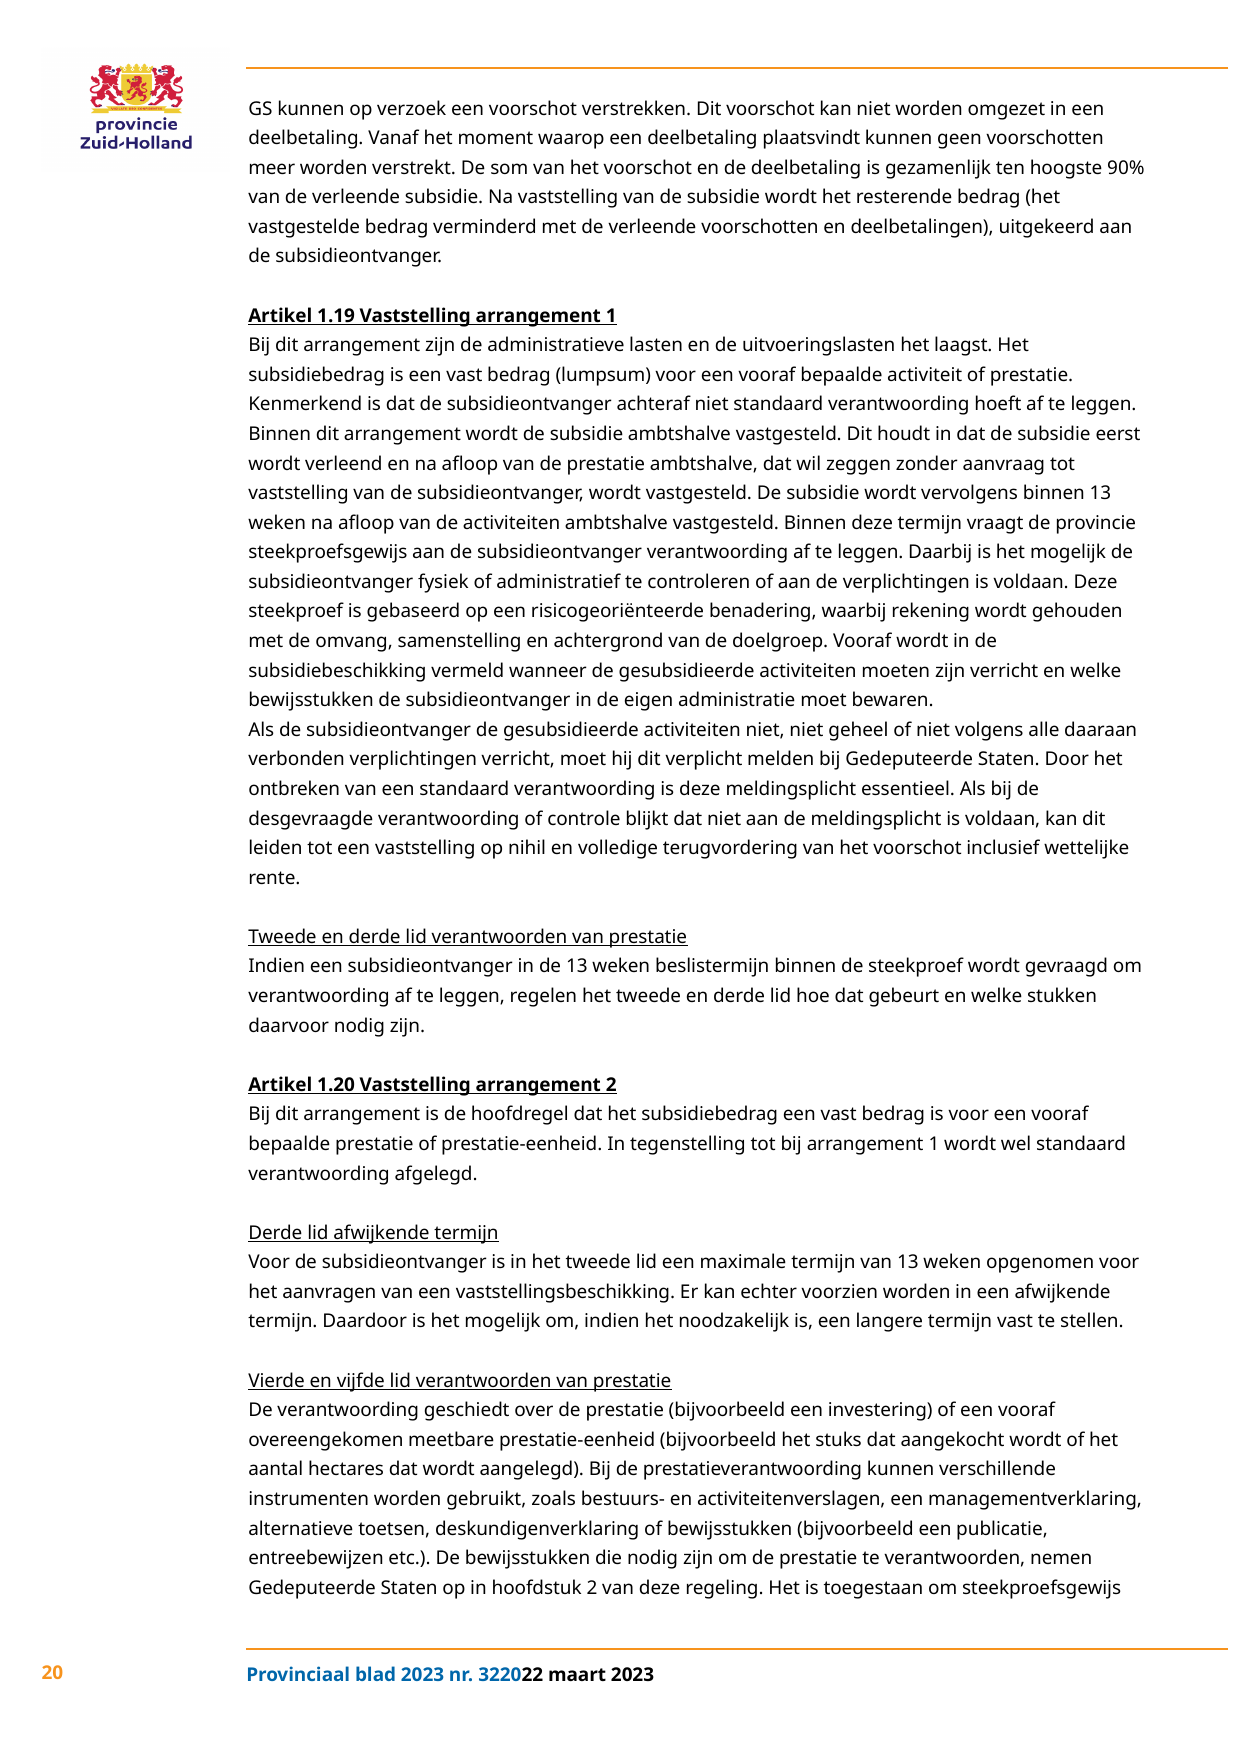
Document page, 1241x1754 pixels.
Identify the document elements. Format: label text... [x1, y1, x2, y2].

text De verantwoording geschiedt over de prestatie (bijvoorbeeld een investering) of een vooraf overeengekomen meetbare prestatie-eenheid (bijvoorbeeld het stuks dat aangekocht wordt of het aantal hectares dat wordt aangelegd). Bij de prestatieverantwoording kunnen verschillende instrumenten worden gebruikt, zoals bestuurs- en activiteitenverslagen, een managementverklaring, alternatieve toetsen, deskundigenverklaring of bewijsstukken (bijvoorbeeld een publicatie, entreebewijzen etc.). De bewijsstukken die nodig zijn om de prestatie te verantwoorden, nemen Gedeputeerde Staten op in hoofdstuk 2 van deze regeling. Het is toegestaan om steekproefsgewijs [248, 1396, 1152, 1600]
text Indien een subsidieontvanger in de 13 weken beslistermijn binnen de steekproef wordt gevraagd om verantwoording af te leggen, regelen het tweede en derde lid hoe dat gebeurt en welke stukken daarvoor nodig zijn. [248, 953, 1152, 1038]
picture [41, 47, 231, 172]
text Bij dit arrangement is de hoofdregel dat het subsidiebedrag een vast bedrag is voor een vooraf bepaalde prestatie of prestatie-eenheid. In tegenstelling tot bij arrangement 1 wordt wel standaard verantwoording afgelegd. [248, 1101, 1152, 1186]
text Als de subsidieontvanger de gesubsidieerde activiteiten niet, niet geheel of niet volgens alle daaraan verbonden verplichtingen verricht, moet hij dit verplicht melden bij Gedeputeerde Staten. Door het ontbreken van een standaard verantwoording is deze meldingsplicht essentieel. Als bij de desgevraagde verantwoording of controle blijkt dat niet aan de meldingsplicht is voldaan, kan dit leiden tot een vaststelling op nihil en volledige terugvordering van het voorschot inclusief wettelijke rente. [248, 716, 1152, 890]
text Artikel 1.19 Vaststelling arrangement 1 [248, 302, 1152, 328]
text Bij dit arrangement zijn de administratieve lasten en de uitvoeringslasten het laagst. Het subsidiebedrag is een vast bedrag (lumpsum) voor een vooraf bepaalde activiteit of prestatie. Kenmerkend is dat de subsidieontvanger achteraf niet standaard verantwoording hoeft af te leggen. Binnen dit arrangement wordt de subsidie ambtshalve vastgesteld. Dit houdt in dat de subsidie eerst wordt verleend en na afloop van de prestatie ambtshalve, dat wil zeggen zonder aanvraag tot vaststelling van de subsidieontvanger, wordt vastgesteld. De subsidie wordt vervolgens binnen 13 weken na afloop van de activiteiten ambtshalve vastgesteld. Binnen deze termijn vraagt de provincie steekproefsgewijs aan de subsidieontvanger verantwoording af te leggen. Daarbij is het mogelijk de subsidieontvanger fysiek of administratief te controleren of aan de verplichtingen is voldaan. Deze steekproef is gebaseerd op een risicogeoriënteerde benadering, waarbij rekening wordt gehouden met de omvang, samenstelling en achtergrond van de doelgroep. Vooraf wordt in de subsidiebeschikking vermeld wanneer de gesubsidieerde activiteiten moeten zijn verricht en welke bewijsstukken de subsidieontvanger in de eigen administratie moet bewaren. [248, 331, 1152, 712]
text Vierde en vijfde lid verantwoorden van prestatie [248, 1367, 1152, 1393]
text Voor de subsidieontvanger is in het tweede lid een maximale termijn van 13 weken opgenomen voor het aanvragen van een vaststellingsbeschikking. Er kan echter voorzien worden in een afwijkende termijn. Daardoor is het mogelijk om, indien het noodzakelijk is, een langere termijn vast te stellen. [248, 1248, 1152, 1333]
text Tweede en derde lid verantwoorden van prestatie [248, 923, 1152, 949]
text Artikel 1.20 Vaststelling arrangement 2 [248, 1071, 1152, 1097]
text GS kunnen op verzoek een voorschot verstrekken. Dit voorschot kan niet worden omgezet in een deelbetaling. Vanaf het moment waarop een deelbetaling plaatsvindt kunnen geen voorschotten meer worden verstrekt. De som van het voorschot en de deelbetaling is gezamenlijk ten hoogste 90% van de verleende subsidie. Na vaststelling van de subsidie wordt het resterende bedrag (het vastgestelde bedrag verminderd met de verleende voorschotten en deelbetalingen), uitgekeerd aan de subsidieontvanger. [248, 95, 1152, 268]
text Derde lid afwijkende termijn [248, 1219, 1152, 1245]
